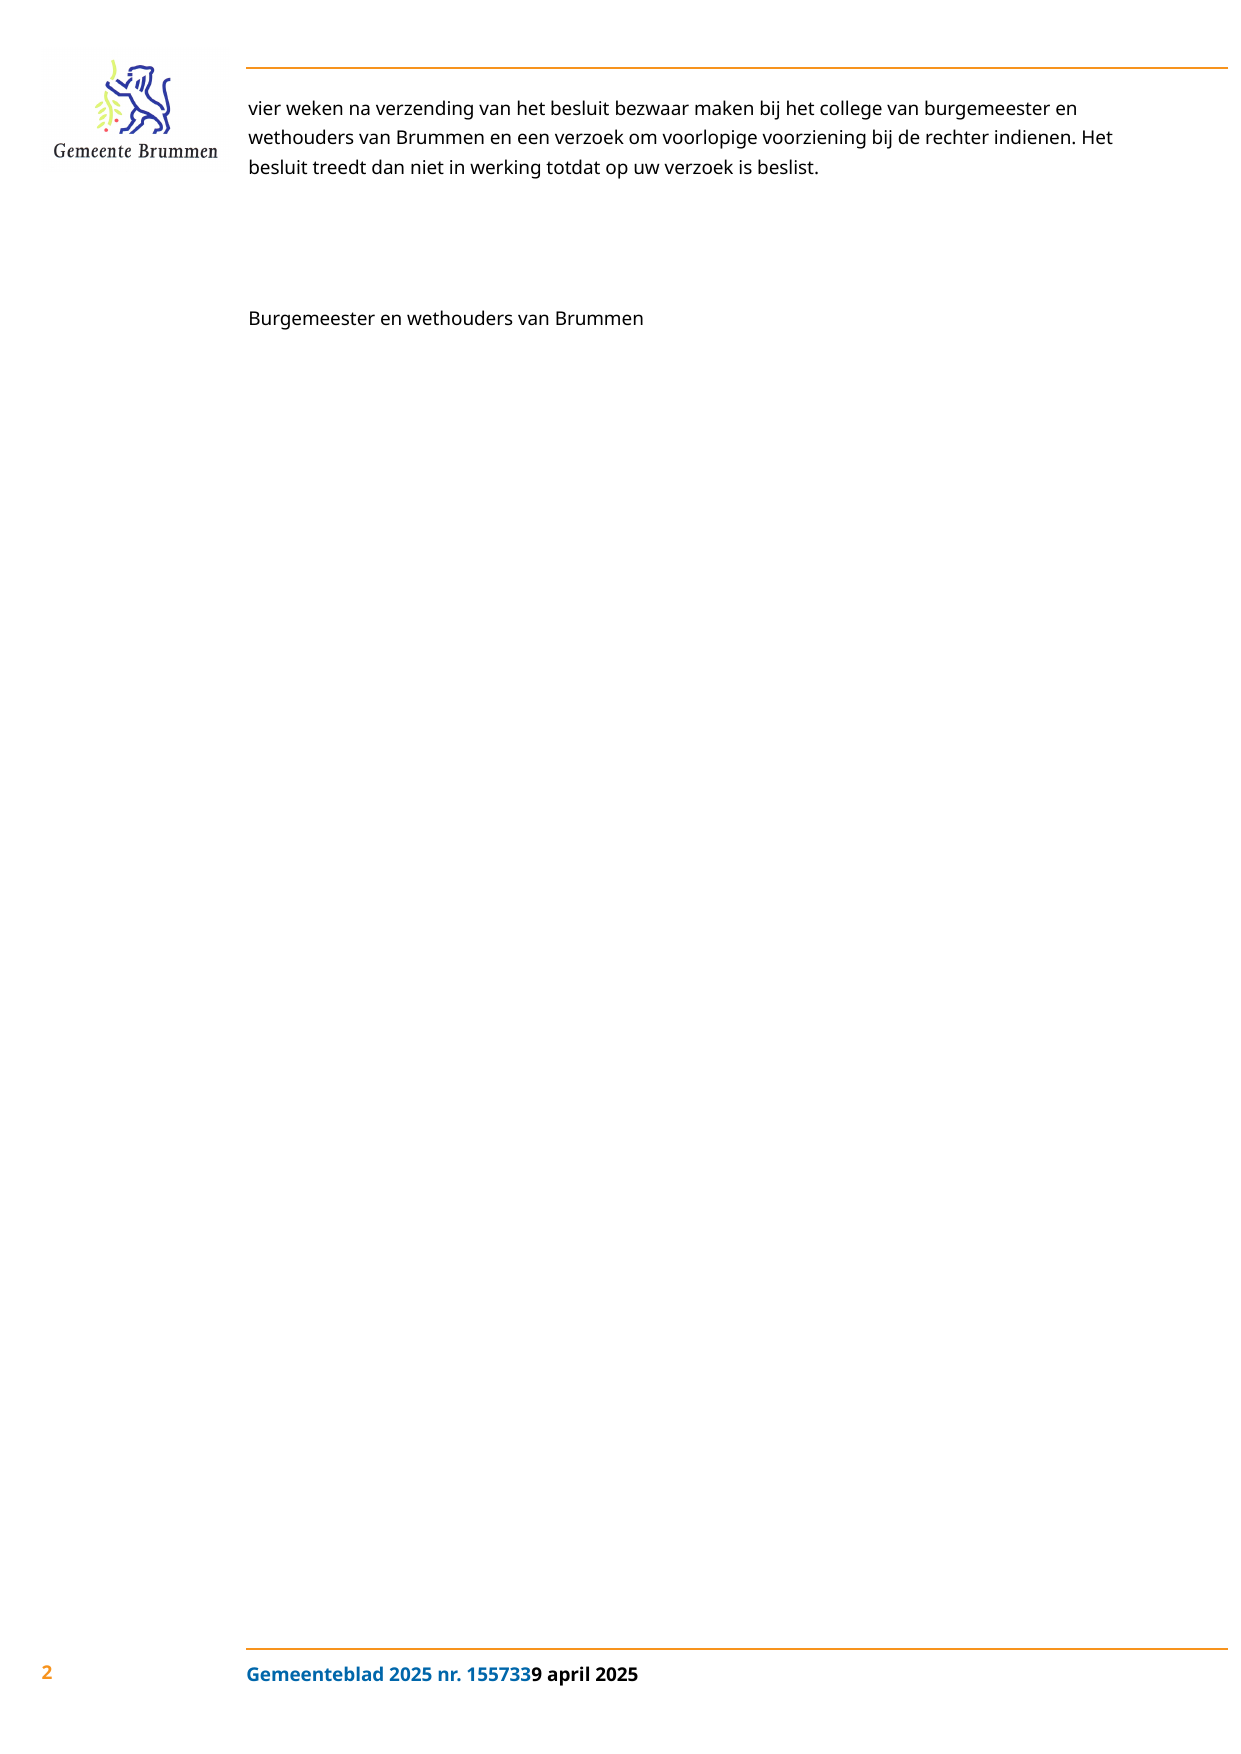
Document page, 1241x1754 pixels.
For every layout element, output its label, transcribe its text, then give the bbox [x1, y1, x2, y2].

picture [41, 47, 231, 172]
text vier weken na verzending van het besluit bezwaar maken bij het college van burgemeester en wethouders van Brummen en een verzoek om voorlopige voorziening bij de rechter indienen. Het besluit treedt dan niet in werking totdat op uw verzoek is beslist. [248, 95, 1152, 180]
text Burgemeester en wethouders van Brummen [248, 305, 1152, 331]
